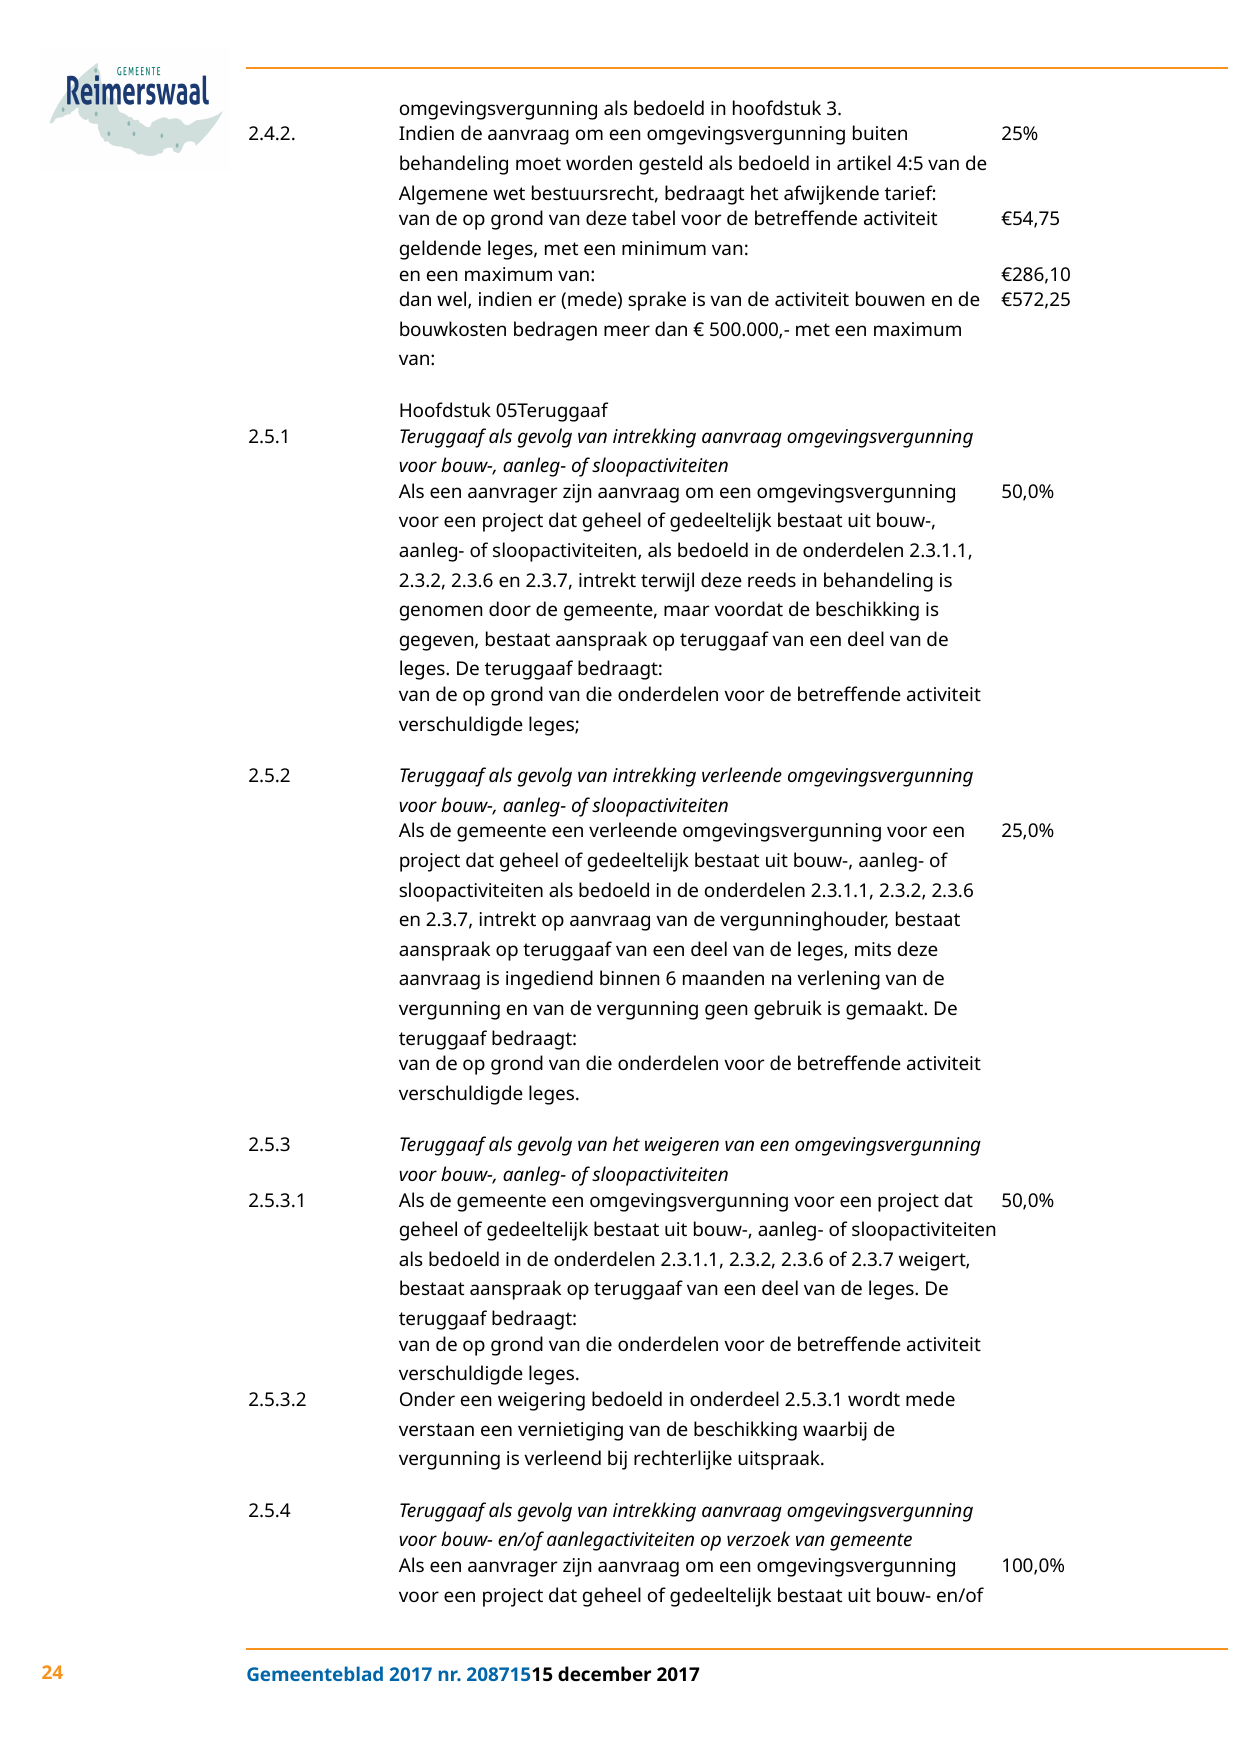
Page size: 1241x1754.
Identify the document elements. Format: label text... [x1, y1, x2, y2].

table_cell Hoofdstuk 05Teruggaaf [399, 397, 1001, 423]
table_cell Als een aanvrager zijn aanvraag om een omgevingsvergunning voor een project dat geheel of gedeeltelijk bestaat uit bouw- en/of [399, 1552, 1001, 1607]
table_cell [248, 818, 398, 1051]
table_cell [248, 205, 398, 261]
table_cell Als de gemeente een verleende omgevingsvergunning voor een project dat geheel of gedeeltelijk bestaat uit bouw-, aanleg- of sloopactiviteiten als bedoeld in de onderdelen 2.3.1.1, 2.3.2, 2.3.6 en 2.3.7, intrekt op aanvraag van de vergunninghouder, bestaat aanspraak op teruggaaf van een deel van de leges, mits deze aanvraag is ingediend binnen 6 maanden na verlening van de vergunning en van de vergunning geen gebruik is gemaakt. De teruggaaf bedraagt: [399, 818, 1001, 1051]
table_cell [248, 681, 398, 737]
table_cell [248, 737, 398, 762]
table_cell omgevingsvergunning als bedoeld in hoofdstuk 3. [399, 95, 1001, 121]
table_cell [399, 371, 1001, 397]
table_cell [1001, 1386, 1152, 1471]
table_cell Onder een weigering bedoeld in onderdeel 2.5.3.1 wordt mede verstaan een vernietiging van de beschikking waarbij de vergunning is verleend bij rechterlijke uitspraak. [399, 1386, 1001, 1471]
table_cell 25% [1001, 121, 1152, 205]
table_cell van de op grond van die onderdelen voor de betreffende activiteit verschuldigde leges; [399, 681, 1001, 737]
table_cell [1001, 1471, 1152, 1497]
table_cell Als de gemeente een omgevingsvergunning voor een project dat geheel of gedeeltelijk bestaat uit bouw-, aanleg- of sloopactiviteiten als bedoeld in de onderdelen 2.3.1.1, 2.3.2, 2.3.6 of 2.3.7 weigert, bestaat aanspraak op teruggaaf van een deel van de leges. De teruggaaf bedraagt: [399, 1187, 1001, 1331]
table_cell Teruggaaf als gevolg van intrekking aanvraag omgevingsvergunning voor bouw- en/of aanlegactiviteiten op verzoek van gemeente [399, 1497, 1001, 1552]
table_cell €54,75 [1001, 205, 1152, 261]
table_cell 2.5.3.1 [248, 1187, 398, 1331]
table_cell en een maximum van: [399, 261, 1001, 286]
table_cell [248, 95, 398, 121]
table_cell [248, 1331, 398, 1386]
table_cell [399, 1471, 1001, 1497]
table_cell [248, 286, 398, 371]
table_cell van de op grond van deze tabel voor de betreffende activiteit geldende leges, met een minimum van: [399, 205, 1001, 261]
table_cell [1001, 763, 1152, 818]
table_cell [1001, 95, 1152, 121]
table_cell [399, 1106, 1001, 1132]
table_cell Teruggaaf als gevolg van het weigeren van een omgevingsvergunning voor bouw-, aanleg- of sloopactiviteiten [399, 1132, 1001, 1187]
table_cell €286,10 [1001, 261, 1152, 286]
table_cell Als een aanvrager zijn aanvraag om een omgevingsvergunning voor een project dat geheel of gedeeltelijk bestaat uit bouw-, aanleg- of sloopactiviteiten, als bedoeld in de onderdelen 2.3.1.1, 2.3.2, 2.3.6 en 2.3.7, intrekt terwijl deze reeds in behandeling is genomen door de gemeente, maar voordat de beschikking is gegeven, bestaat aanspraak op teruggaaf van een deel van de leges. De teruggaaf bedraagt: [399, 478, 1001, 681]
table_cell 100,0% [1001, 1552, 1152, 1607]
table_cell 25,0% [1001, 818, 1152, 1051]
table_cell [1001, 737, 1152, 762]
table_cell [248, 371, 398, 397]
table_cell [1001, 1497, 1152, 1552]
table_cell 2.4.2. [248, 121, 398, 205]
table_cell Teruggaaf als gevolg van intrekking aanvraag omgevingsvergunning voor bouw-, aanleg- of sloopactiviteiten [399, 423, 1001, 478]
table_cell 50,0% [1001, 478, 1152, 681]
table_cell [248, 261, 398, 286]
picture [41, 47, 231, 172]
table_cell [248, 1106, 398, 1132]
table_cell [1001, 681, 1152, 737]
table_cell van de op grond van die onderdelen voor de betreffende activiteit verschuldigde leges. [399, 1331, 1001, 1386]
table_cell 2.5.4 [248, 1497, 398, 1552]
table_cell Teruggaaf als gevolg van intrekking verleende omgevingsvergunning voor bouw-, aanleg- of sloopactiviteiten [399, 763, 1001, 818]
table_cell 2.5.3 [248, 1132, 398, 1187]
table_cell 2.5.3.2 [248, 1386, 398, 1471]
table_cell Indien de aanvraag om een omgevingsvergunning buiten behandeling moet worden gesteld als bedoeld in artikel 4:5 van de Algemene wet bestuursrecht, bedraagt het afwijkende tarief: [399, 121, 1001, 205]
table_cell 2.5.1 [248, 423, 398, 478]
table_cell [1001, 1051, 1152, 1106]
table_cell [1001, 371, 1152, 397]
table_cell [248, 1051, 398, 1106]
table_cell 2.5.2 [248, 763, 398, 818]
table_cell [1001, 397, 1152, 423]
table_cell dan wel, indien er (mede) sprake is van de activiteit bouwen en de bouwkosten bedragen meer dan € 500.000,- met een maximum van: [399, 286, 1001, 371]
table_cell €572,25 [1001, 286, 1152, 371]
table_cell [248, 1471, 398, 1497]
table_cell [1001, 423, 1152, 478]
table_cell van de op grond van die onderdelen voor de betreffende activiteit verschuldigde leges. [399, 1051, 1001, 1106]
table_cell [1001, 1106, 1152, 1132]
table_cell [399, 737, 1001, 762]
table_cell [1001, 1331, 1152, 1386]
table_cell 50,0% [1001, 1187, 1152, 1331]
table_cell [248, 478, 398, 681]
table_cell [248, 397, 398, 423]
table_cell [1001, 1132, 1152, 1187]
table_cell [248, 1552, 398, 1607]
